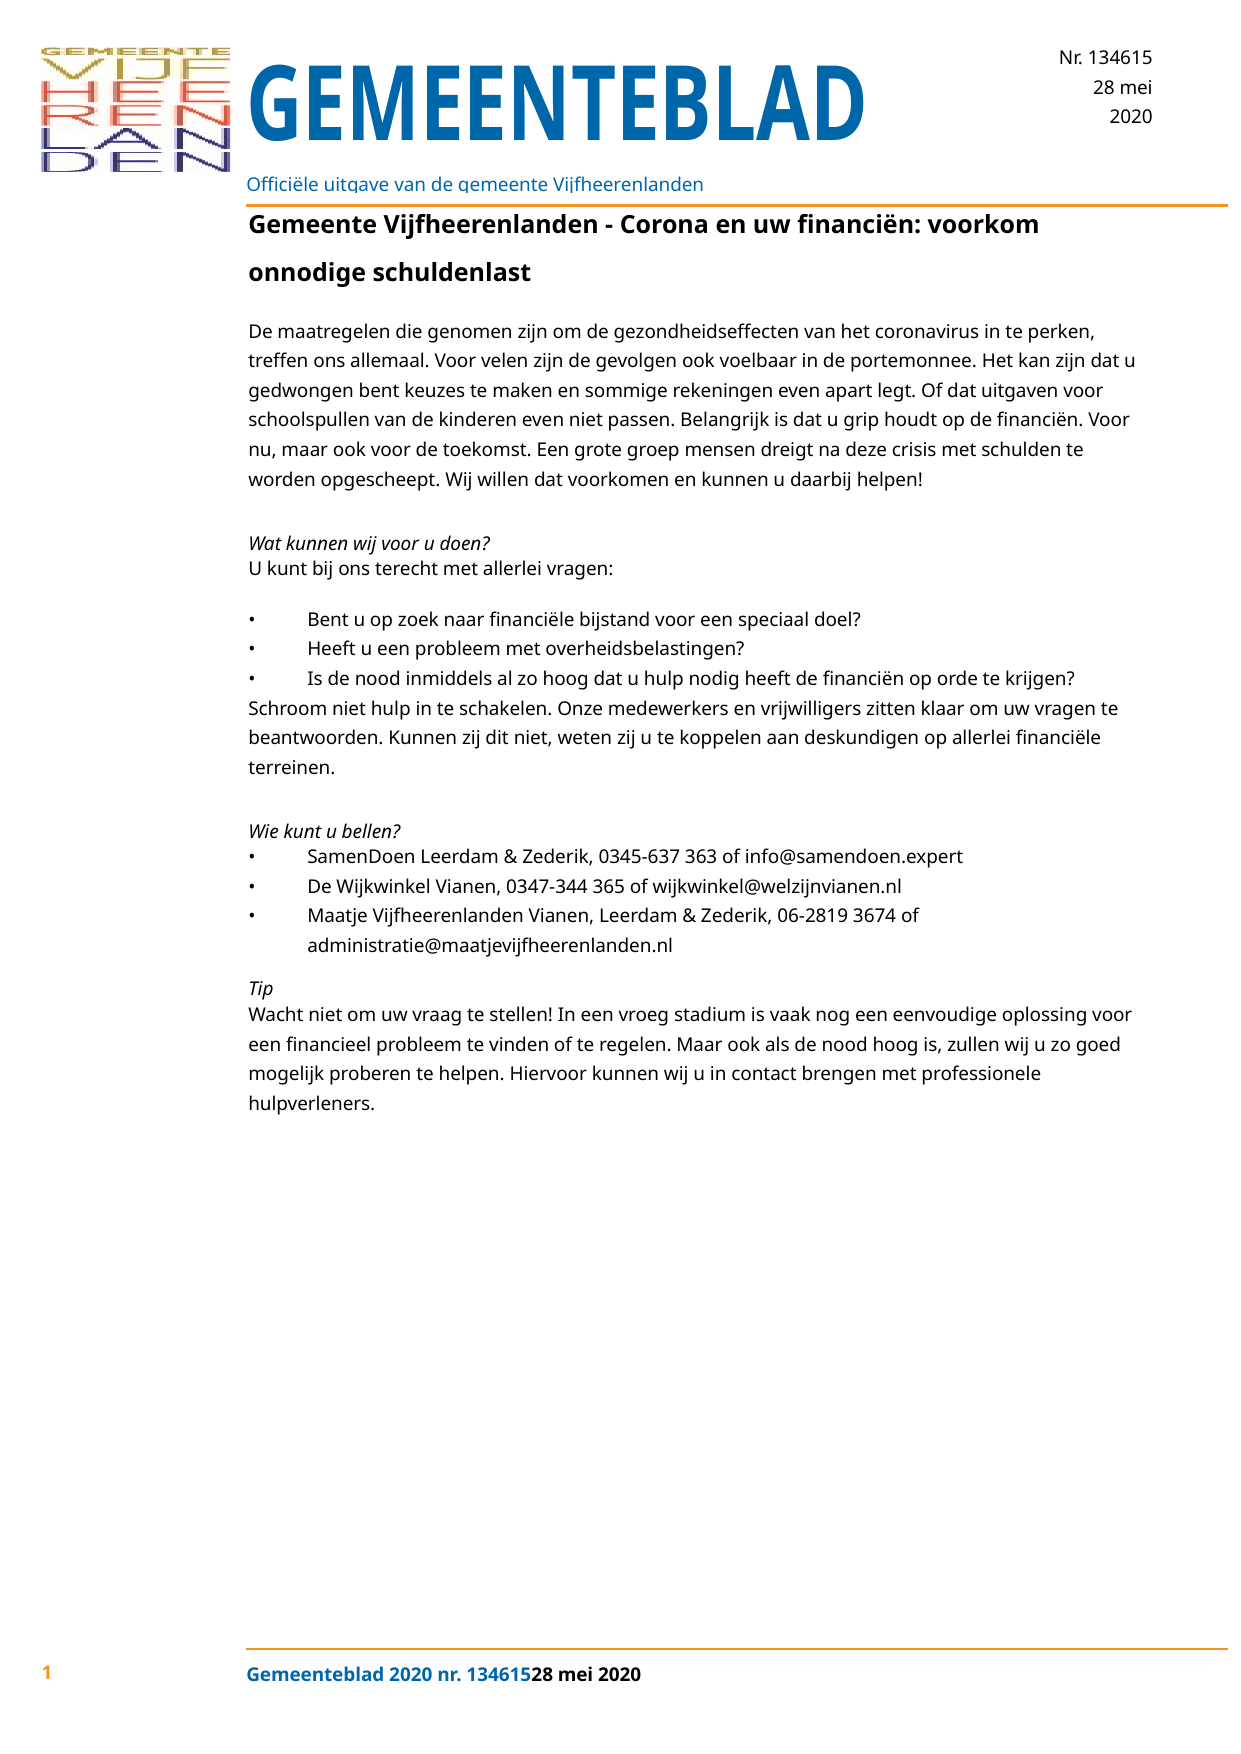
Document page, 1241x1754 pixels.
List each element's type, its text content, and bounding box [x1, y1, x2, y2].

list SamenDoen Leerdam & Zederik, 0345-637 363 of info@samendoen.expert [248, 843, 1152, 869]
picture [41, 47, 231, 172]
text De maatregelen die genomen zijn om de gezondheidseffecten van het coronavirus in te perken, treffen ons allemaal. Voor velen zijn de gevolgen ook voelbaar in de portemonnee. Het kan zijn dat u gedwongen bent keuzes te maken en sommige rekeningen even apart legt. Of dat uitgaven voor schoolspullen van de kinderen even niet passen. Belangrijk is dat u grip houdt op de financiën. Voor nu, maar ook voor de toekomst. Een grote groep mensen dreigt na deze crisis met schulden te worden opgescheept. Wij willen dat voorkomen en kunnen u daarbij helpen! [248, 318, 1152, 492]
list Is de nood inmiddels al zo hoog dat u hulp nodig heeft de financiën op orde te krijgen? [248, 665, 1152, 691]
text Schroom niet hulp in te schakelen. Onze medewerkers en vrijwilligers zitten klaar om uw vragen te beantwoorden. Kunnen zij dit niet, weten zij u te koppelen aan deskundigen op allerlei financiële terreinen. [248, 695, 1152, 779]
text Wat kunnen wij voor u doen? [248, 530, 1152, 556]
list Bent u op zoek naar financiële bijstand voor een speciaal doel? [248, 606, 1152, 632]
list Maatje Vijfheerenlanden Vianen, Leerdam & Zederik, 06-2819 3674 of administratie@maatjevijfheerenlanden.nl [248, 903, 1152, 958]
list De Wijkwinkel Vianen, 0347-344 365 of wijkwinkel@welzijnvianen.nl [248, 873, 1152, 899]
list Heeft u een probleem met overheidsbelastingen? [248, 636, 1152, 661]
text U kunt bij ons terecht met allerlei vragen: [248, 556, 1152, 581]
text Tip [248, 975, 1152, 1001]
text Wacht niet om uw vraag te stellen! In een vroeg stadium is vaak nog een eenvoudige oplossing voor een financieel probleem te vinden of te regelen. Maar ook als de nood hoog is, zullen wij u zo goed mogelijk proberen te helpen. Hiervoor kunnen wij u in contact brengen met professionele hulpverleners. [248, 1001, 1152, 1116]
text Wie kunt u bellen? [248, 818, 1152, 843]
text Gemeente Vijfheerenlanden - Corona en uw financiën: voorkom onnodige schuldenlast [248, 207, 1152, 288]
